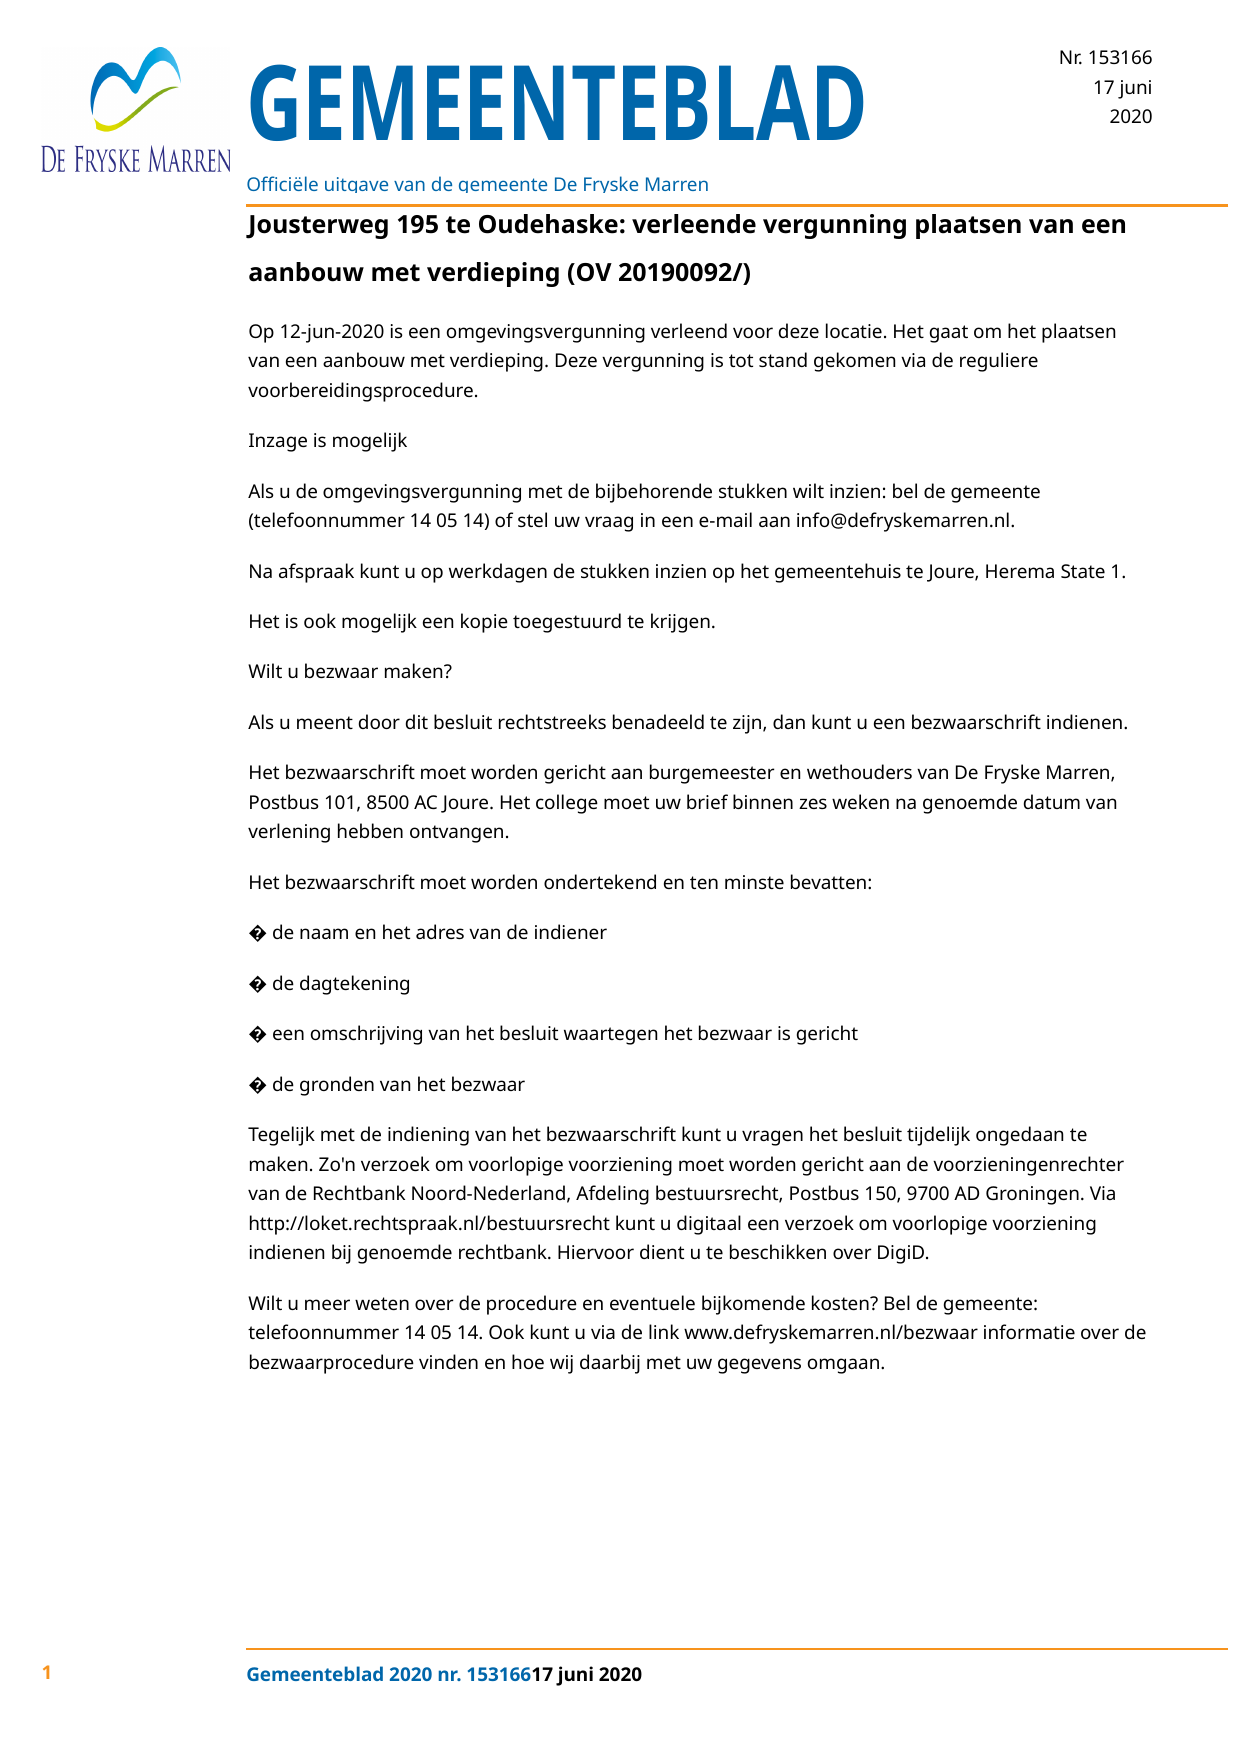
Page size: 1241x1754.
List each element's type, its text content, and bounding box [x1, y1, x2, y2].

text � de dagtekening [248, 970, 1152, 996]
text � een omschrijving van het besluit waartegen het bezwaar is gericht [248, 1020, 1152, 1046]
text Wilt u bezwaar maken? [248, 659, 1152, 684]
text Op 12-jun-2020 is een omgevingsvergunning verleend voor deze locatie. Het gaat om het plaatsen van een aanbouw met verdieping. Deze vergunning is tot stand gekomen via de reguliere voorbereidingsprocedure. [248, 318, 1152, 403]
text Wilt u meer weten over de procedure en eventuele bijkomende kosten? Bel de gemeente: telefoonnummer 14 05 14. Ook kunt u via de link www.defryskemarren.nl/bezwaar informatie over de bezwaarprocedure vinden en hoe wij daarbij met uw gegevens omgaan. [248, 1290, 1152, 1375]
text Na afspraak kunt u op werkdagen de stukken inzien op het gemeentehuis te Joure, Herema State 1. [248, 558, 1152, 584]
text Inzage is mogelijk [248, 427, 1152, 453]
text Als u meent door dit besluit rechtstreeks benadeeld te zijn, dan kunt u een bezwaarschrift indienen. [248, 709, 1152, 735]
text � de naam en het adres van de indiener [248, 919, 1152, 945]
picture [41, 47, 231, 172]
text Het is ook mogelijk een kopie toegestuurd te krijgen. [248, 608, 1152, 634]
text Jousterweg 195 te Oudehaske: verleende vergunning plaatsen van een aanbouw met verdieping (OV 20190092/) [248, 207, 1152, 288]
text Het bezwaarschrift moet worden ondertekend en ten minste bevatten: [248, 869, 1152, 895]
text Tegelijk met de indiening van het bezwaarschrift kunt u vragen het besluit tijdelijk ongedaan te maken. Zo'n verzoek om voorlopige voorziening moet worden gericht aan de voorzieningenrechter van de Rechtbank Noord-Nederland, Afdeling bestuursrecht, Postbus 150, 9700 AD Groningen. Via http://loket.rechtspraak.nl/bestuursrecht kunt u digitaal een verzoek om voorlopige voorziening indienen bij genoemde rechtbank. Hiervoor dient u te beschikken over DigiD. [248, 1121, 1152, 1265]
text Het bezwaarschrift moet worden gericht aan burgemeester en wethouders van De Fryske Marren, Postbus 101, 8500 AC Joure. Het college moet uw brief binnen zes weken na genoemde datum van verlening hebben ontvangen. [248, 759, 1152, 844]
text Als u de omgevingsvergunning met de bijbehorende stukken wilt inzien: bel de gemeente (telefoonnummer 14 05 14) of stel uw vraag in een e-mail aan info@defryskemarren.nl. [248, 478, 1152, 533]
text � de gronden van het bezwaar [248, 1071, 1152, 1097]
